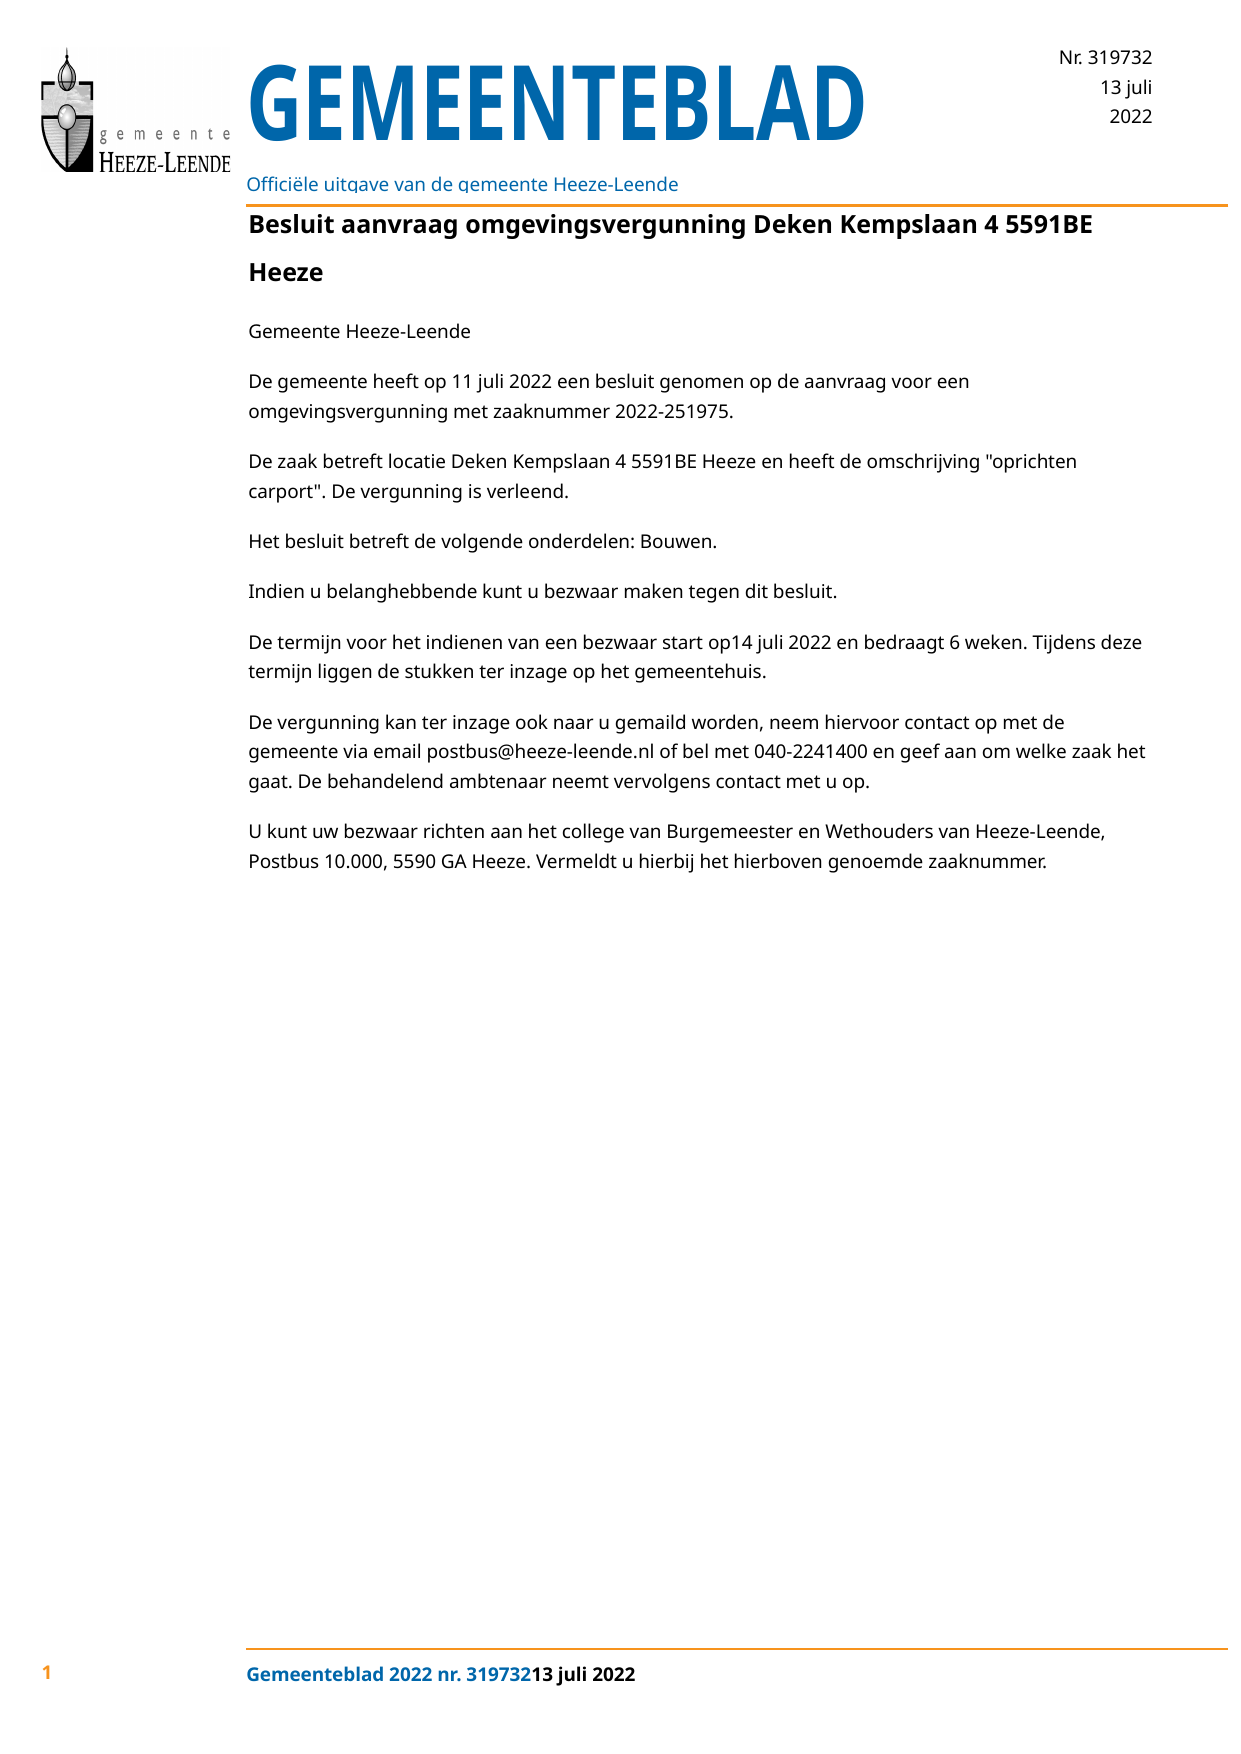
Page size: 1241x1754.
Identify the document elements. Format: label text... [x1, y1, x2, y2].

text Gemeente Heeze-Leende [248, 318, 1152, 344]
text De zaak betreft locatie Deken Kempslaan 4 5591BE Heeze en heeft de omschrijving "oprichten carport". De vergunning is verleend. [248, 448, 1152, 504]
text De vergunning kan ter inzage ook naar u gemaild worden, neem hiervoor contact op met de gemeente via email postbus@heeze-leende.nl of bel met 040-2241400 en geef aan om welke zaak het gaat. De behandelend ambtenaar neemt vervolgens contact met u op. [248, 709, 1152, 794]
text U kunt uw bezwaar richten aan het college van Burgemeester en Wethouders van Heeze-Leende, Postbus 10.000, 5590 GA Heeze. Vermeldt u hierbij het hierboven genoemde zaaknummer. [248, 819, 1152, 874]
picture [41, 47, 231, 172]
text Indien u belanghebbende kunt u bezwaar maken tegen dit besluit. [248, 579, 1152, 604]
text De gemeente heeft op 11 juli 2022 een besluit genomen op de aanvraag voor een omgevingsvergunning met zaaknummer 2022-251975. [248, 368, 1152, 424]
text De termijn voor het indienen van een bezwaar start op14 juli 2022 en bedraagt 6 weken. Tijdens deze termijn liggen de stukken ter inzage op het gemeentehuis. [248, 629, 1152, 684]
text Het besluit betreft de volgende onderdelen: Bouwen. [248, 528, 1152, 554]
text Besluit aanvraag omgevingsvergunning Deken Kempslaan 4 5591BE Heeze [248, 207, 1152, 288]
